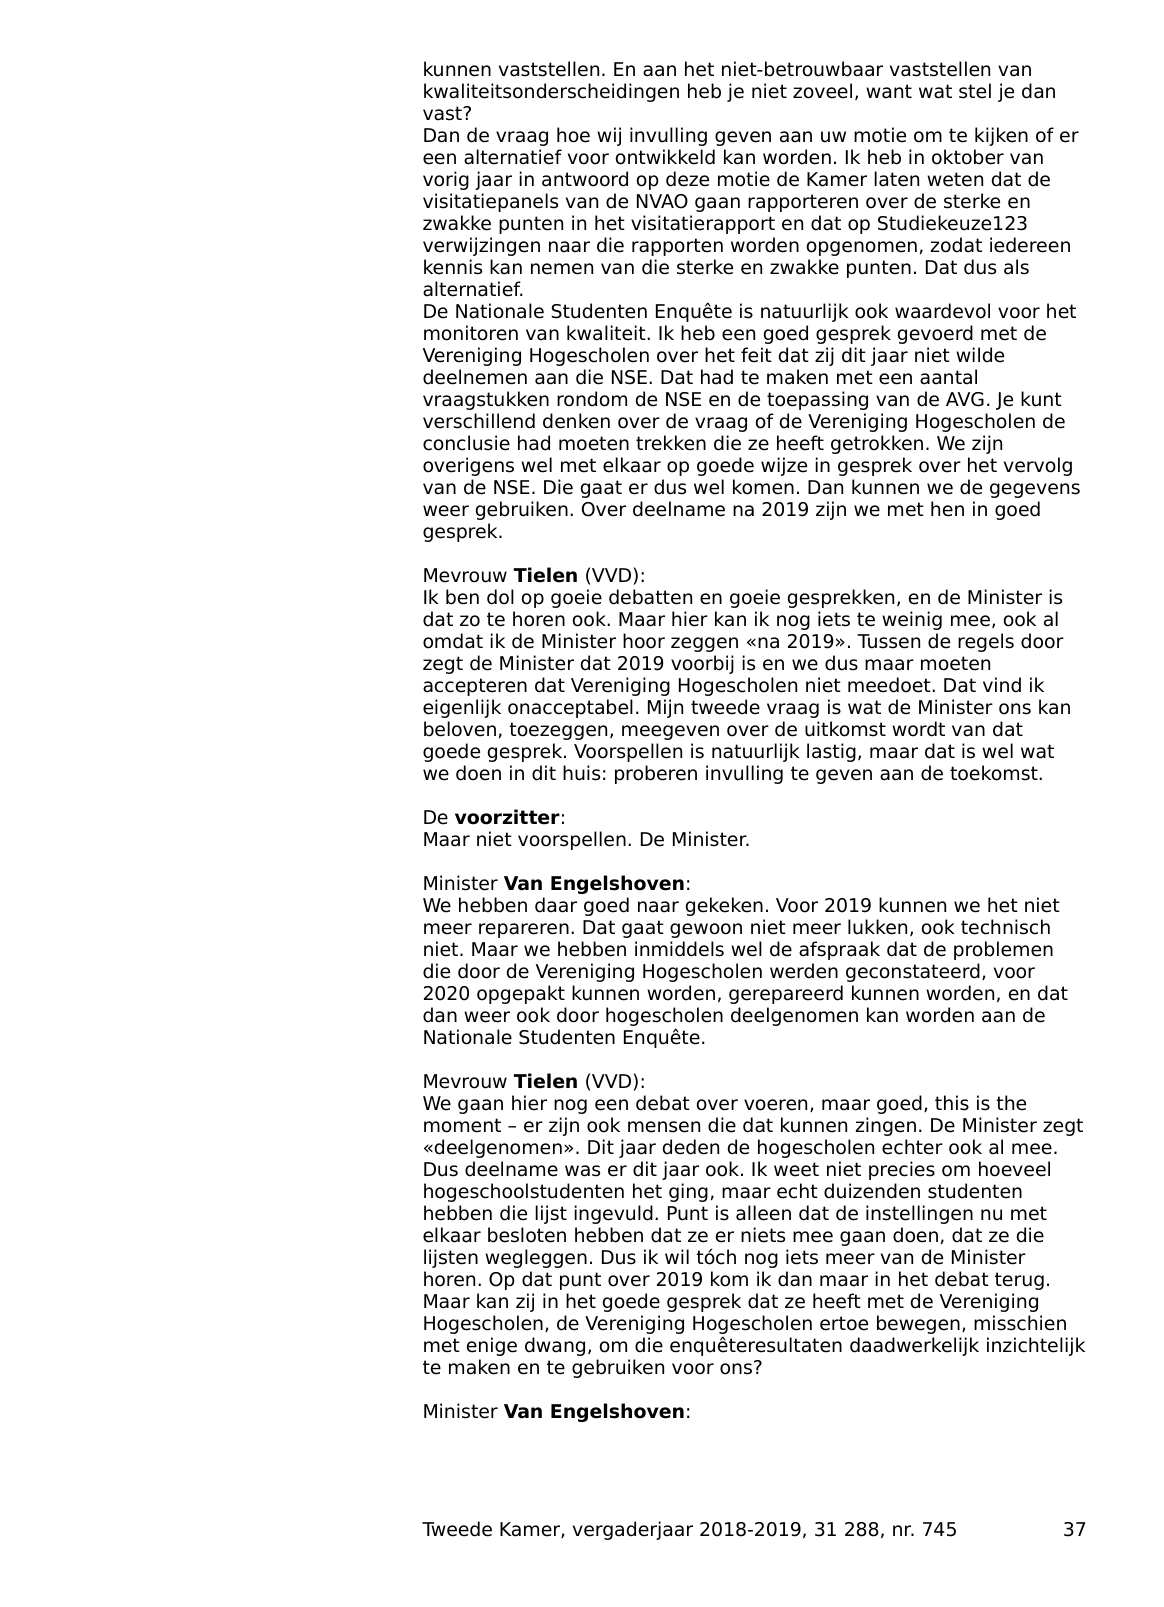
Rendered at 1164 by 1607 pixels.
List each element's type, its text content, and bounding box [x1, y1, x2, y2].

text Mevrouw Tielen (VVD): [422, 1071, 1087, 1093]
text We gaan hier nog een debat over voeren, maar goed, this is the moment – er zijn ook mensen die dat kunnen zingen. De Minister zegt «deelgenomen». Dit jaar deden de hogescholen echter ook al mee. Dus deelname was er dit jaar ook. Ik weet niet precies om hoeveel hogeschoolstudenten het ging, maar echt duizenden studenten hebben die lijst ingevuld. Punt is alleen dat de instellingen nu met elkaar besloten hebben dat ze er niets mee gaan doen, dat ze die lijsten wegleggen. Dus ik wil tóch nog iets meer van de Minister horen. Op dat punt over 2019 kom ik dan maar in het debat terug. Maar kan zij in het goede gesprek dat ze heeft met de Vereniging Hogescholen, de Vereniging Hogescholen ertoe bewegen, misschien met enige dwang, om die enquêteresultaten daadwerkelijk inzichtelijk te maken en te gebruiken voor ons? [422, 1093, 1087, 1379]
text We hebben daar goed naar gekeken. Voor 2019 kunnen we het niet meer repareren. Dat gaat gewoon niet meer lukken, ook technisch niet. Maar we hebben inmiddels wel de afspraak dat de problemen die door de Vereniging Hogescholen werden geconstateerd, voor 2020 opgepakt kunnen worden, gerepareerd kunnen worden, en dat dan weer ook door hogescholen deelgenomen kan worden aan de Nationale Studenten Enquête. [422, 895, 1087, 1049]
text Maar niet voorspellen. De Minister. [422, 829, 1087, 851]
text Ik ben dol op goeie debatten en goeie gesprekken, en de Minister is dat zo te horen ook. Maar hier kan ik nog iets te weinig mee, ook al omdat ik de Minister hoor zeggen «na 2019». Tussen de regels door zegt de Minister dat 2019 voorbij is en we dus maar moeten accepteren dat Vereniging Hogescholen niet meedoet. Dat vind ik eigenlijk onacceptabel. Mijn tweede vraag is wat de Minister ons kan beloven, toezeggen, meegeven over de uitkomst wordt van dat goede gesprek. Voorspellen is natuurlijk lastig, maar dat is wel wat we doen in dit huis: proberen invulling te geven aan de toekomst. [422, 587, 1087, 784]
text De voorzitter: [422, 807, 1087, 829]
text Minister Van Engelshoven: [422, 873, 1087, 895]
text kunnen vaststellen. En aan het niet-betrouwbaar vaststellen van kwaliteitsonderscheidingen heb je niet zoveel, want wat stel je dan vast? [422, 59, 1087, 125]
text De Nationale Studenten Enquête is natuurlijk ook waardevol voor het monitoren van kwaliteit. Ik heb een goed gesprek gevoerd met de Vereniging Hogescholen over het feit dat zij dit jaar niet wilde deelnemen aan die NSE. Dat had te maken met een aantal vraagstukken rondom de NSE en de toepassing van de AVG. Je kunt verschillend denken over de vraag of de Vereniging Hogescholen de conclusie had moeten trekken die ze heeft getrokken. We zijn overigens wel met elkaar op goede wijze in gesprek over het vervolg van de NSE. Die gaat er dus wel komen. Dan kunnen we de gegevens weer gebruiken. Over deelname na 2019 zijn we met hen in goed gesprek. [422, 301, 1087, 543]
text Mevrouw Tielen (VVD): [422, 565, 1087, 587]
text Minister Van Engelshoven: [422, 1401, 1087, 1423]
text Dan de vraag hoe wij invulling geven aan uw motie om te kijken of er een alternatief voor ontwikkeld kan worden. Ik heb in oktober van vorig jaar in antwoord op deze motie de Kamer laten weten dat de visitatiepanels van de NVAO gaan rapporteren over de sterke en zwakke punten in het visitatierapport en dat op Studiekeuze123 verwijzingen naar die rapporten worden opgenomen, zodat iedereen kennis kan nemen van die sterke en zwakke punten. Dat dus als alternatief. [422, 125, 1087, 301]
